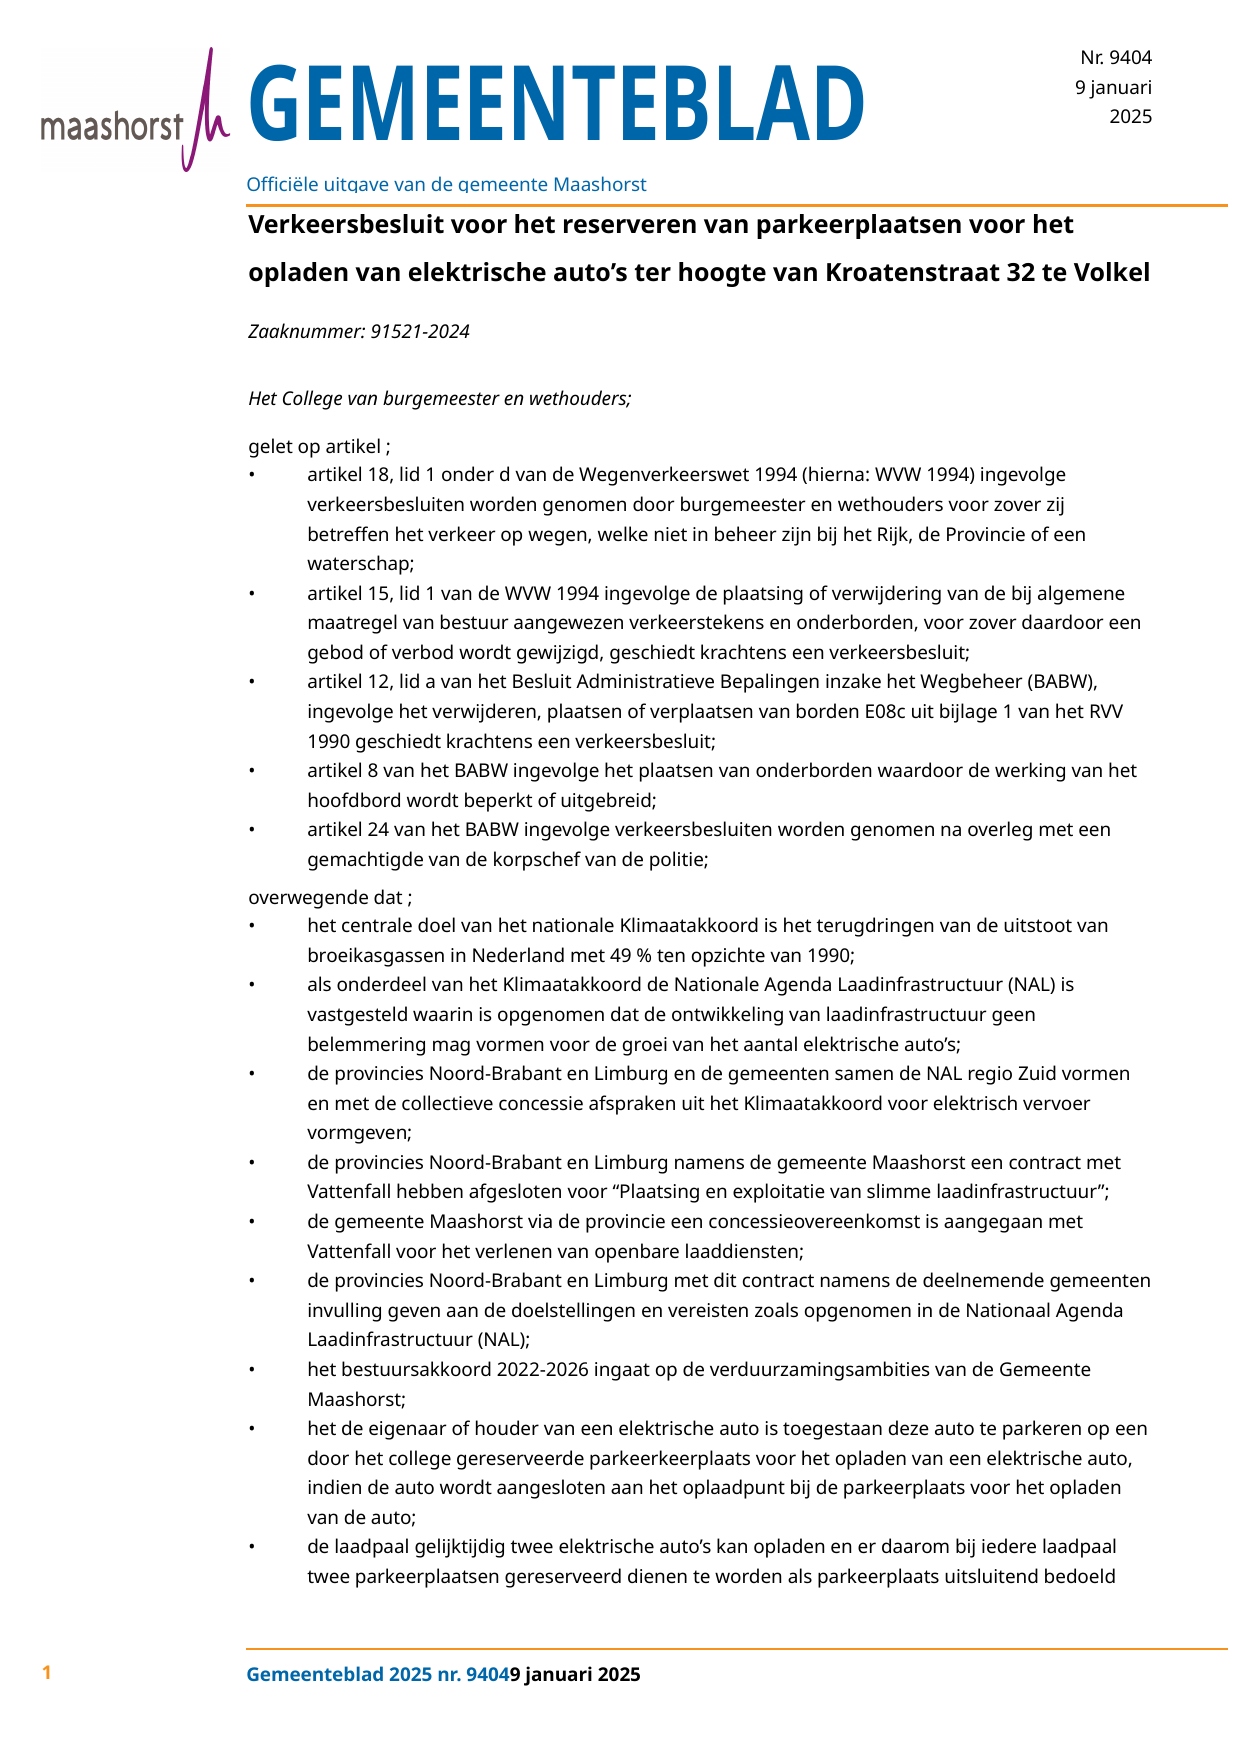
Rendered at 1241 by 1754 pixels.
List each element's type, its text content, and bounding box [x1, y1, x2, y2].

list de provincies Noord-Brabant en Limburg met dit contract namens de deelnemende gemeenten invulling geven aan de doelstellingen en vereisten zoals opgenomen in de Nationaal Agenda Laadinfrastructuur (NAL); [248, 1267, 1152, 1352]
list artikel 18, lid 1 onder d van de Wegenverkeerswet 1994 (hierna: WVW 1994) ingevolge verkeersbesluiten worden genomen door burgemeester en wethouders voor zover zij betreffen het verkeer op wegen, welke niet in beheer zijn bij het Rijk, de Provincie of een waterschap; [248, 462, 1152, 576]
text overwegende dat ; [248, 884, 1152, 910]
list artikel 24 van het BABW ingevolge verkeersbesluiten worden genomen na overleg met een gemachtigde van de korpschef van de politie; [248, 817, 1152, 872]
list de provincies Noord-Brabant en Limburg en de gemeenten samen de NAL regio Zuid vormen en met de collectieve concessie afspraken uit het Klimaatakkoord voor elektrisch vervoer vormgeven; [248, 1060, 1152, 1145]
text Zaaknummer: 91521-2024 [248, 318, 1152, 344]
text Verkeersbesluit voor het reserveren van parkeerplaatsen voor het opladen van elektrische auto’s ter hoogte van Kroatenstraat 32 te Volkel [248, 207, 1152, 288]
list artikel 12, lid a van het Besluit Administratieve Bepalingen inzake het Wegbeheer (BABW), ingevolge het verwijderen, plaatsen of verplaatsen van borden E08c uit bijlage 1 van het RVV 1990 geschiedt krachtens een verkeersbesluit; [248, 669, 1152, 753]
list de laadpaal gelijktijdig twee elektrische auto’s kan opladen en er daarom bij iedere laadpaal twee parkeerplaatsen gereserveerd dienen te worden als parkeerplaats uitsluitend bedoeld [248, 1534, 1152, 1589]
list de gemeente Maashorst via de provincie een concessieovereenkomst is aangegaan met Vattenfall voor het verlenen van openbare laaddiensten; [248, 1208, 1152, 1263]
list het centrale doel van het nationale Klimaatakkoord is het terugdringen van de uitstoot van broeikasgassen in Nederland met 49 % ten opzichte van 1990; [248, 912, 1152, 968]
text Het College van burgemeester en wethouders; [248, 386, 1152, 411]
list de provincies Noord-Brabant en Limburg namens de gemeente Maashorst een contract met Vattenfall hebben afgesloten voor “Plaatsing en exploitatie van slimme laadinfrastructuur”; [248, 1149, 1152, 1204]
list artikel 8 van het BABW ingevolge het plaatsen van onderborden waardoor de werking van het hoofdbord wordt beperkt of uitgebreid; [248, 757, 1152, 813]
list artikel 15, lid 1 van de WVW 1994 ingevolge de plaatsing of verwijdering van de bij algemene maatregel van bestuur aangewezen verkeerstekens en onderborden, voor zover daardoor een gebod of verbod wordt gewijzigd, geschiedt krachtens een verkeersbesluit; [248, 580, 1152, 665]
list het de eigenaar of houder van een elektrische auto is toegestaan deze auto te parkeren op een door het college gereserveerde parkeerkeerplaats voor het opladen van een elektrische auto, indien de auto wordt aangesloten aan het oplaadpunt bij de parkeerplaats voor het opladen van de auto; [248, 1415, 1152, 1530]
list het bestuursakkoord 2022-2026 ingaat op de verduurzamingsambities van de Gemeente Maashorst; [248, 1356, 1152, 1411]
text gelet op artikel ; [248, 433, 1152, 459]
picture [41, 47, 231, 172]
list als onderdeel van het Klimaatakkoord de Nationale Agenda Laadinfrastructuur (NAL) is vastgesteld waarin is opgenomen dat de ontwikkeling van laadinfrastructuur geen belemmering mag vormen voor de groei van het aantal elektrische auto’s; [248, 972, 1152, 1056]
